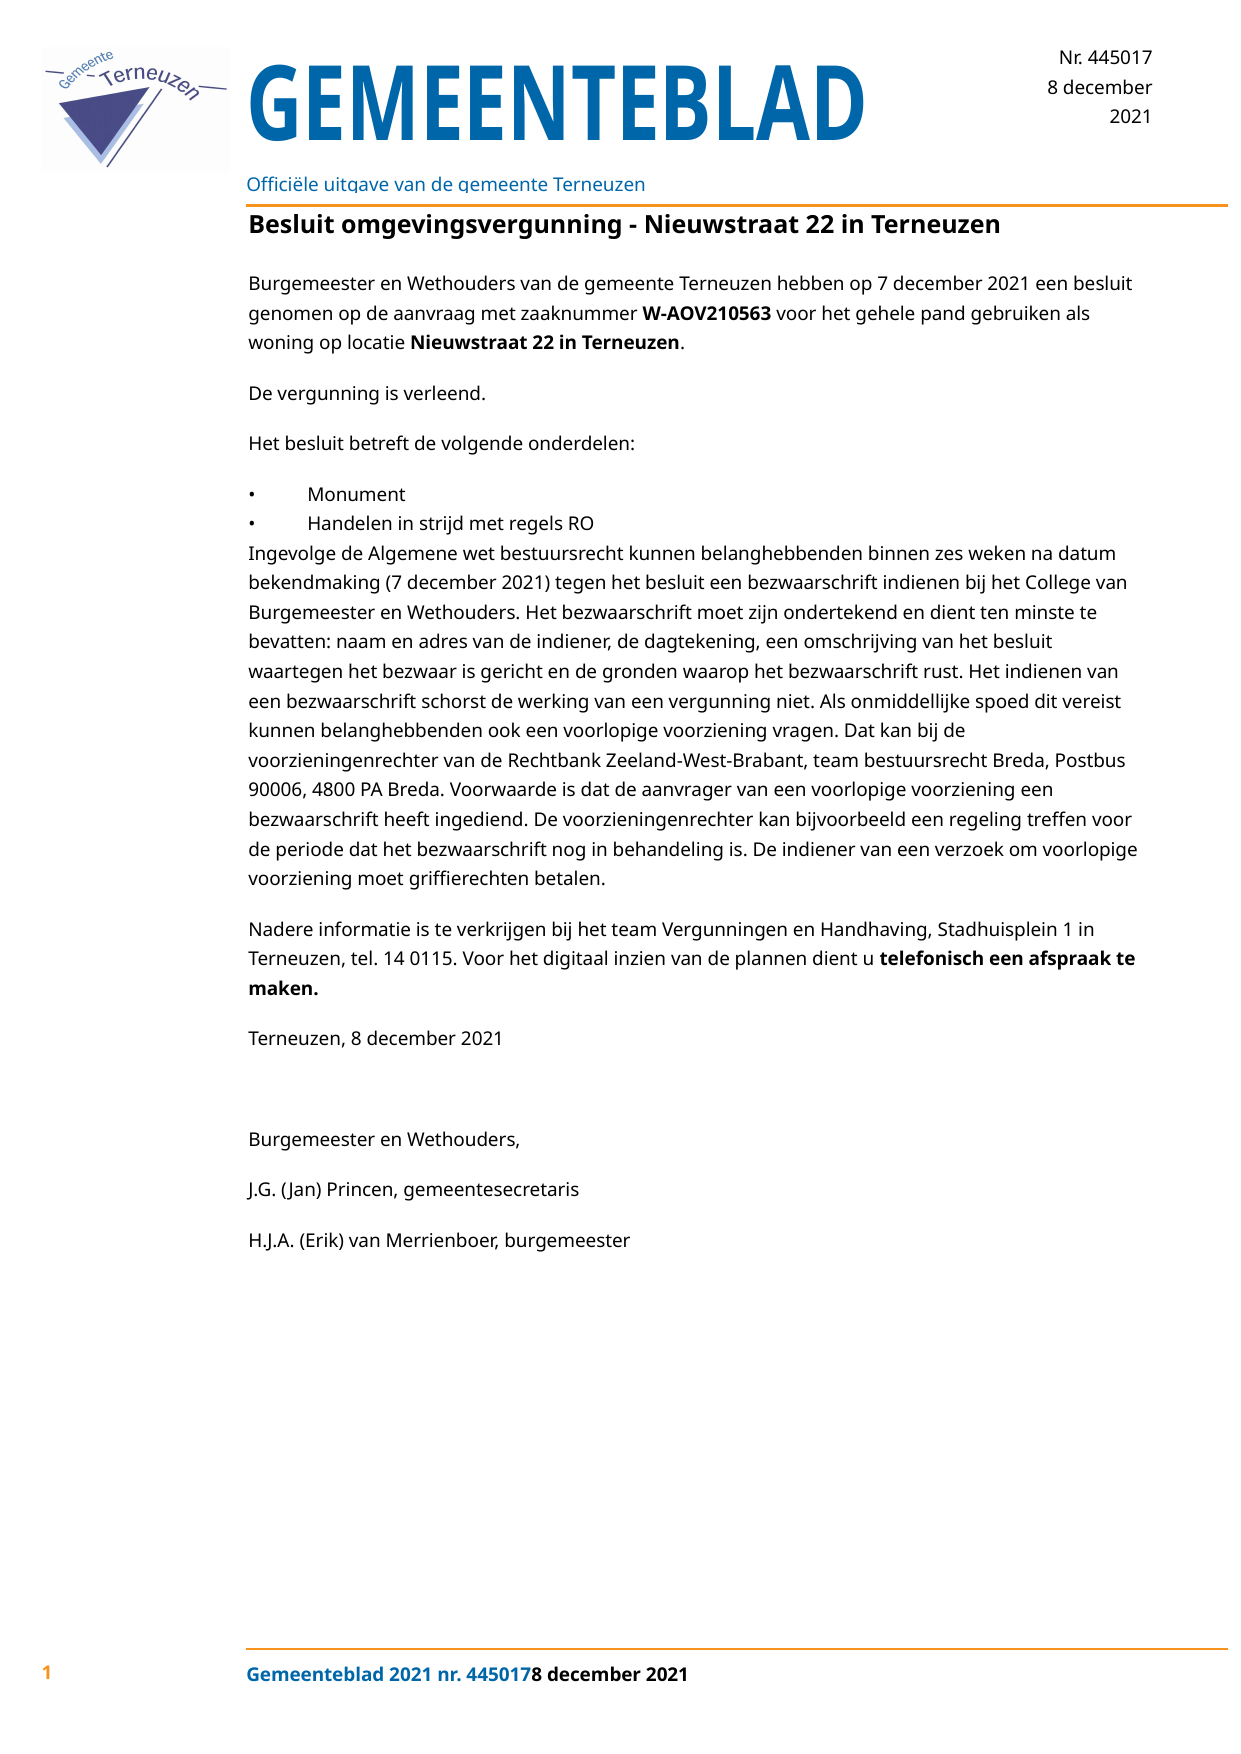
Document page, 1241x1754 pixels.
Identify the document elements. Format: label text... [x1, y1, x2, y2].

picture [41, 47, 231, 172]
text Het besluit betreft de volgende onderdelen: [248, 430, 1152, 456]
list Monument [248, 481, 1152, 506]
text De vergunning is verleend. [248, 380, 1152, 406]
text H.J.A. (Erik) van Merrienboer, burgemeester [248, 1227, 1152, 1253]
text Nadere informatie is te verkrijgen bij het team Vergunningen en Handhaving, Stadhuisplein 1 in Terneuzen, tel. 14 0115. Voor het digitaal inzien van de plannen dient u telefonisch een afspraak te maken. [248, 916, 1152, 1001]
text Terneuzen, 8 december 2021 [248, 1025, 1152, 1051]
text Burgemeester en Wethouders, [248, 1126, 1152, 1152]
text Besluit omgevingsvergunning - Nieuwstraat 22 in Terneuzen [248, 207, 1152, 241]
text Ingevolge de Algemene wet bestuursrecht kunnen belanghebbenden binnen zes weken na datum bekendmaking (7 december 2021) tegen het besluit een bezwaarschrift indienen bij het College van Burgemeester en Wethouders. Het bezwaarschrift moet zijn ondertekend en dient ten minste te bevatten: naam en adres van de indiener, de dagtekening, een omschrijving van het besluit waartegen het bezwaar is gericht en de gronden waarop het bezwaarschrift rust. Het indienen van een bezwaarschrift schorst de werking van een vergunning niet. Als onmiddellijke spoed dit vereist kunnen belanghebbenden ook een voorlopige voorziening vragen. Dat kan bij de voorzieningenrechter van de Rechtbank Zeeland-West-Brabant, team bestuursrecht Breda, Postbus 90006, 4800 PA Breda. Voorwaarde is dat de aanvrager van een voorlopige voorziening een bezwaarschrift heeft ingediend. De voorzieningenrechter kan bijvoorbeeld een regeling treffen voor de periode dat het bezwaarschrift nog in behandeling is. De indiener van een verzoek om voorlopige voorziening moet griffierechten betalen. [248, 540, 1152, 891]
text Burgemeester en Wethouders van de gemeente Terneuzen hebben op 7 december 2021 een besluit genomen op de aanvraag met zaaknummer W-AOV210563 voor het gehele pand gebruiken als woning op locatie Nieuwstraat 22 in Terneuzen. [248, 270, 1152, 355]
text J.G. (Jan) Princen, gemeentesecretaris [248, 1177, 1152, 1202]
list Handelen in strijd met regels RO [248, 510, 1152, 536]
